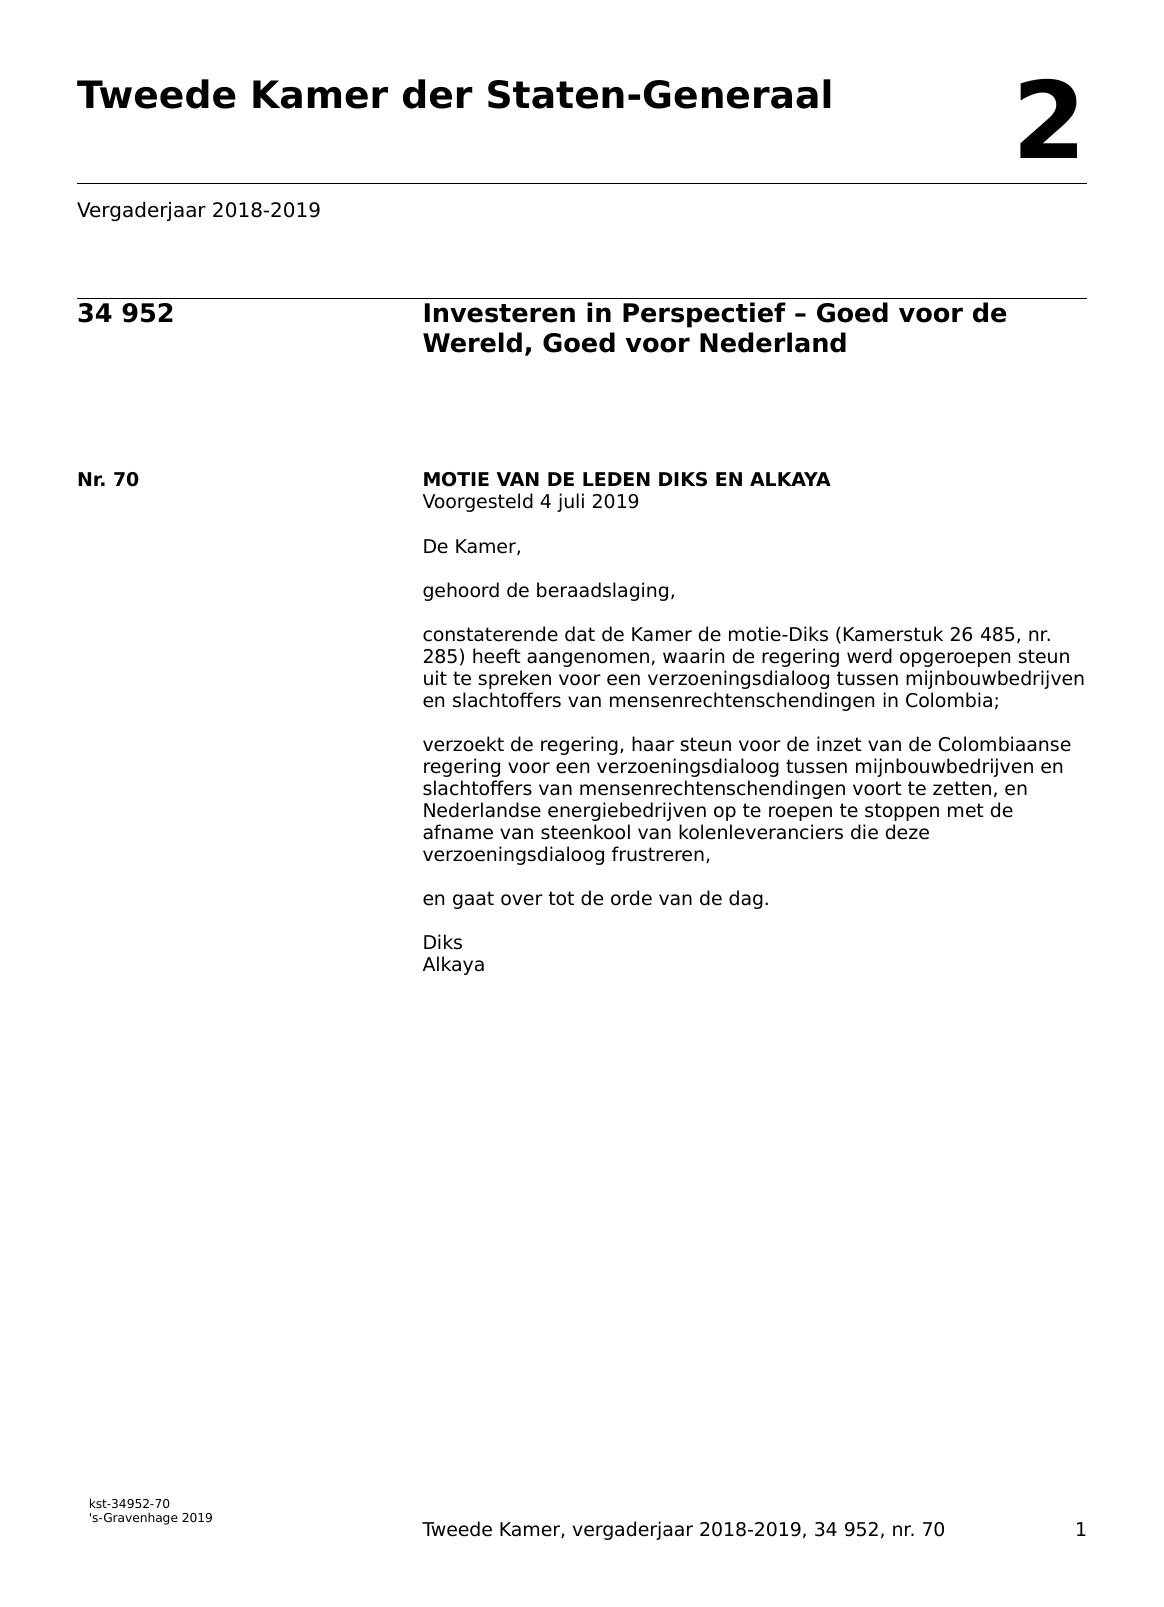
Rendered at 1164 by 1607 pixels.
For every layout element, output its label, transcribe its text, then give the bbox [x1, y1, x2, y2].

table_header Tweede Kamer der Staten-Generaal [77, 59, 886, 183]
text verzoekt de regering, haar steun voor de inzet van de Colombiaanse regering voor een verzoeningsdialoog tussen mijnbouwbedrijven en slachtoffers van mensenrechtenschendingen voort te zetten, en Nederlandse energiebedrijven op te roepen te stoppen met de afname van steenkool van kolenleveranciers die deze verzoeningsdialoog frustreren, [422, 734, 1087, 866]
subtitle Nr. 70 MOTIE VAN DE LEDEN DIKS EN ALKAYA [77, 469, 1087, 491]
text 's-Gravenhage 2019 [88, 1511, 323, 1525]
text kst-34952-70 [88, 1497, 323, 1511]
text Diks [422, 932, 1087, 954]
text De Kamer, [422, 536, 1087, 557]
subtitle 34 952 Investeren in Perspectief – Goed voor de Wereld, Goed voor Nederland [77, 299, 1087, 358]
table_header 2 [886, 59, 1087, 183]
text Alkaya [422, 954, 1087, 976]
table_cell Vergaderjaar 2018-2019 [77, 184, 1087, 298]
text constaterende dat de Kamer de motie-Diks (Kamerstuk 26 485, nr. 285) heeft aangenomen, waarin de regering werd opgeroepen steun uit te spreken voor een verzoeningsdialoog tussen mijnbouwbedrijven en slachtoffers van mensenrechtenschendingen in Colombia; [422, 624, 1087, 712]
text Voorgesteld 4 juli 2019 [422, 491, 1087, 513]
text gehoord de beraadslaging, [422, 580, 1087, 602]
text en gaat over tot de orde van de dag. [422, 888, 1087, 910]
